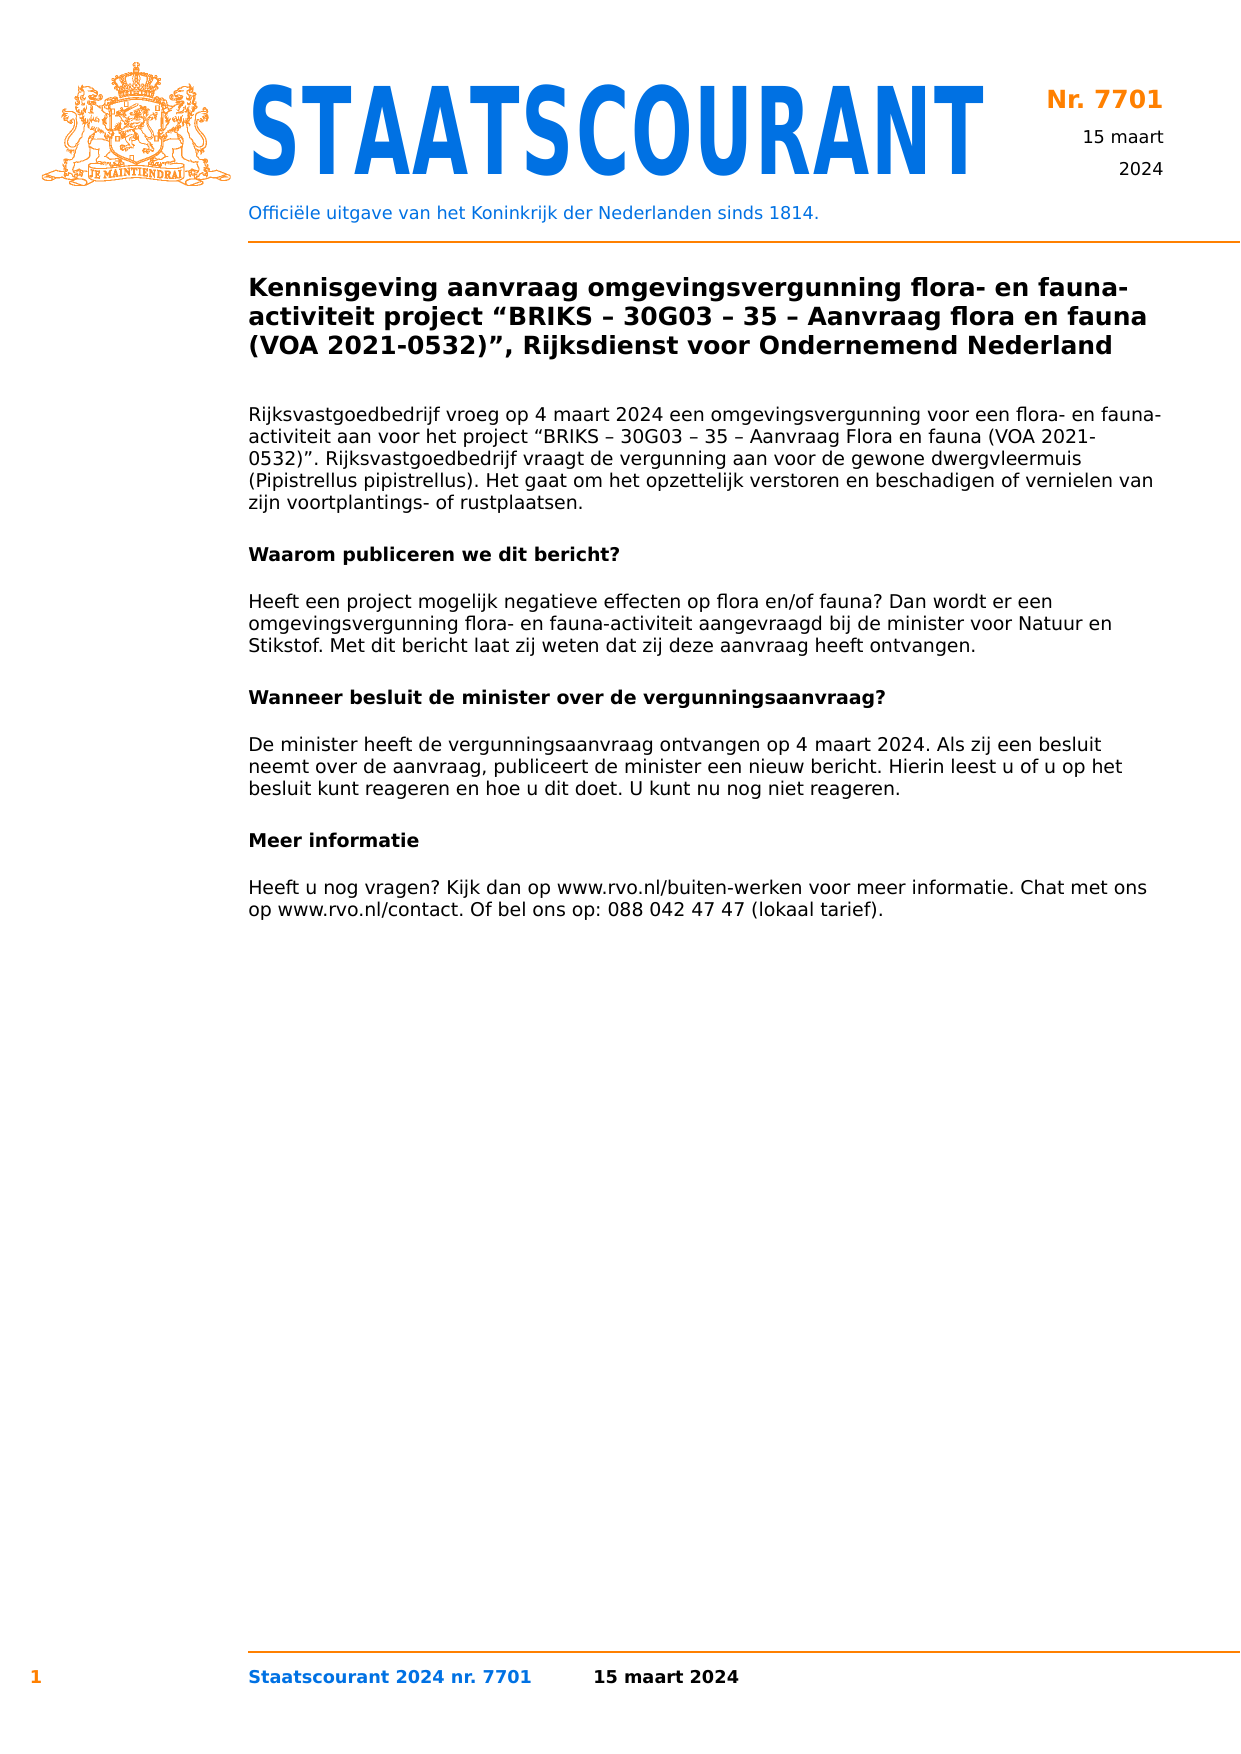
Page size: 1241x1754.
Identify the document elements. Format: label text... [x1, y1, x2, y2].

subtitle Kennisgeving aanvraag omgevingsvergunning flora- en fauna-activiteit project “BRIKS – 30G03 – 35 – Aanvraag flora en fauna (VOA 2021-0532)”, Rijksdienst voor Ondernemend Nederland [248, 273, 1163, 361]
text Heeft u nog vragen? Kijk dan op www.rvo.nl/buiten-werken voor meer informatie. Chat met ons op www.rvo.nl/contact. Of bel ons op: 088 042 47 47 (lokaal tarief). [248, 877, 1163, 921]
table_header Nr. 7701 [998, 62, 1240, 121]
table_header STAATSCOURANT [248, 62, 998, 203]
text De minister heeft de vergunningsaanvraag ontvangen op 4 maart 2024. Als zij een besluit neemt over de aanvraag, publiceert de minister een nieuw bericht. Hierin leest u of u op het besluit kunt reageren en hoe u dit doet. U kunt nu nog niet reageren. [248, 734, 1163, 800]
table_cell 15 maart [998, 121, 1240, 153]
subtitle Meer informatie [248, 830, 1163, 852]
subtitle Wanneer besluit de minister over de vergunningsaanvraag? [248, 687, 1163, 709]
table_cell 2024 [998, 153, 1240, 203]
text Rijksvastgoedbedrijf vroeg op 4 maart 2024 een omgevingsvergunning voor een flora- en fauna-activiteit aan voor het project “BRIKS – 30G03 – 35 – Aanvraag Flora en fauna (VOA 2021-0532)”. Rijksvastgoedbedrijf vraagt de vergunning aan voor de gewone dwergvleermuis (Pipistrellus pipistrellus). Het gaat om het opzettelijk verstoren en beschadigen of vernielen van zijn voortplantings- of rustplaatsen. [248, 404, 1163, 514]
table_cell Officiële uitgave van het Koninkrijk der Nederlanden sinds 1814. [248, 203, 1240, 241]
picture [41, 62, 231, 186]
text Heeft een project mogelijk negatieve effecten op flora en/of fauna? Dan wordt er een omgevingsvergunning flora- en fauna-activiteit aangevraagd bij de minister voor Natuur en Stikstof. Met dit bericht laat zij weten dat zij deze aanvraag heeft ontvangen. [248, 591, 1163, 657]
subtitle Waarom publiceren we dit bericht? [248, 544, 1163, 566]
table_header [25, 62, 248, 241]
